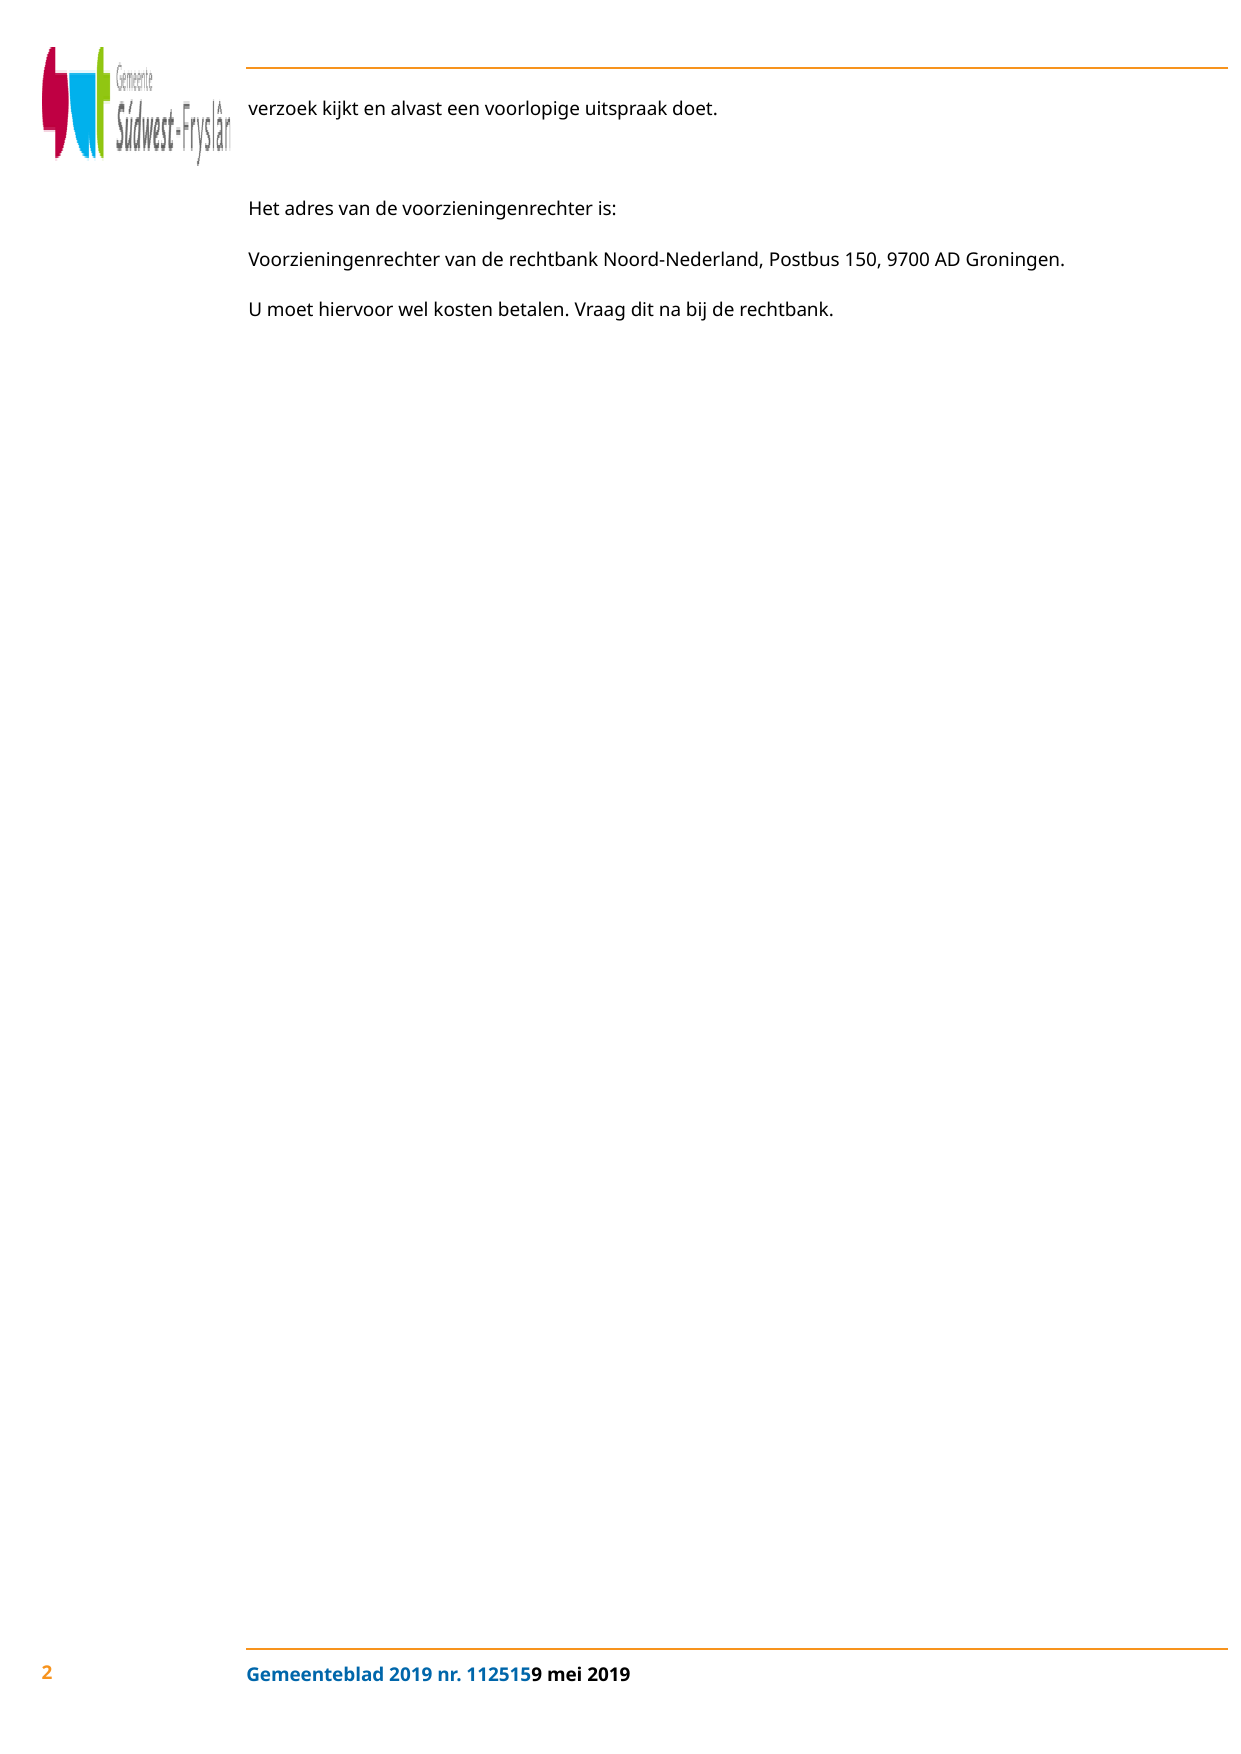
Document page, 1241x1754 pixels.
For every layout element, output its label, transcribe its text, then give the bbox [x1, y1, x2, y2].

text U moet hiervoor wel kosten betalen. Vraag dit na bij de rechtbank. [248, 296, 1152, 322]
picture [41, 47, 231, 172]
text Voorzieningenrechter van de rechtbank Noord-Nederland, Postbus 150, 9700 AD Groningen. [248, 246, 1152, 272]
text verzoek kijkt en alvast een voorlopige uitspraak doet. [248, 95, 1152, 121]
text Het adres van de voorzieningenrechter is: [248, 196, 1152, 221]
